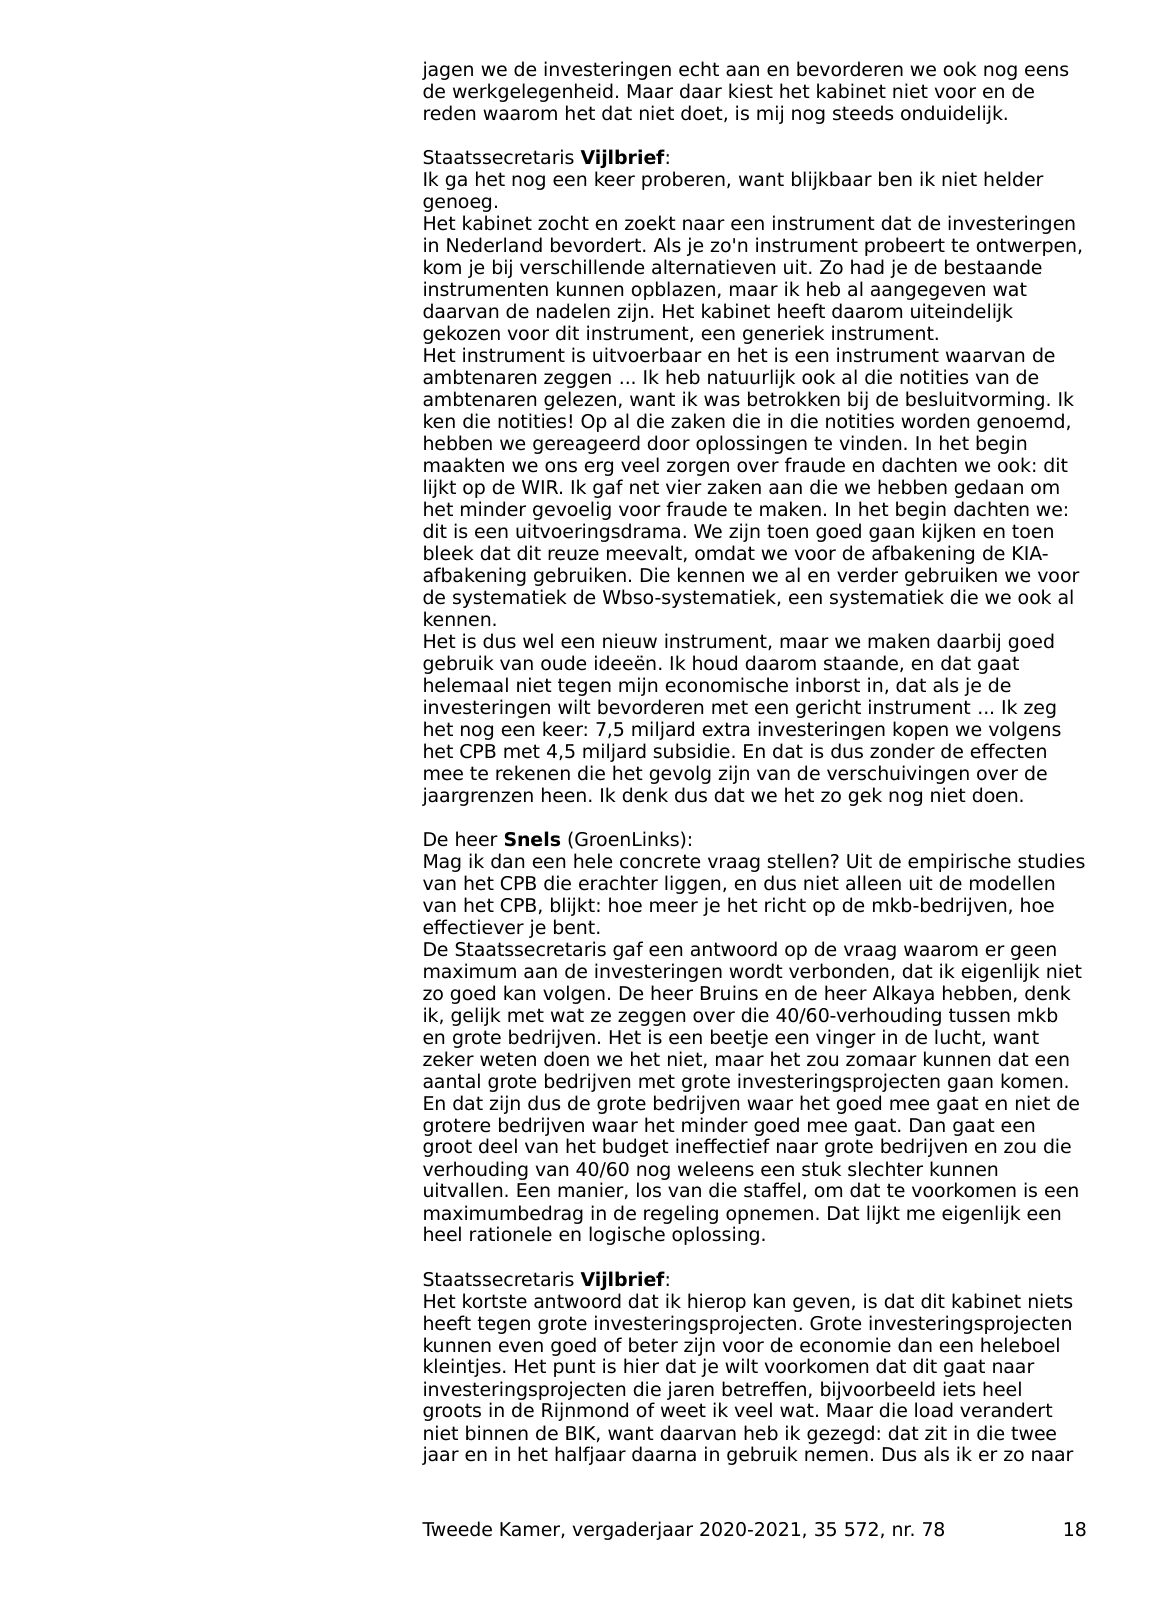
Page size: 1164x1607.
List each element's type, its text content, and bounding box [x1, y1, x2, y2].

text De heer Snels (GroenLinks): [422, 829, 1087, 851]
text Het is dus wel een nieuw instrument, maar we maken daarbij goed gebruik van oude ideeën. Ik houd daarom staande, en dat gaat helemaal niet tegen mijn economische inborst in, dat als je de investeringen wilt bevorderen met een gericht instrument ... Ik zeg het nog een keer: 7,5 miljard extra investeringen kopen we volgens het CPB met 4,5 miljard subsidie. En dat is dus zonder de effecten mee te rekenen die het gevolg zijn van de verschuivingen over de jaargrenzen heen. Ik denk dus dat we het zo gek nog niet doen. [422, 631, 1087, 807]
text De Staatssecretaris gaf een antwoord op de vraag waarom er geen maximum aan de investeringen wordt verbonden, dat ik eigenlijk niet zo goed kan volgen. De heer Bruins en de heer Alkaya hebben, denk ik, gelijk met wat ze zeggen over die 40/60-verhouding tussen mkb en grote bedrijven. Het is een beetje een vinger in de lucht, want zeker weten doen we het niet, maar het zou zomaar kunnen dat een aantal grote bedrijven met grote investeringsprojecten gaan komen. En dat zijn dus de grote bedrijven waar het goed mee gaat en niet de grotere bedrijven waar het minder goed mee gaat. Dan gaat een groot deel van het budget ineffectief naar grote bedrijven en zou die verhouding van 40/60 nog weleens een stuk slechter kunnen uitvallen. Een manier, los van die staffel, om dat te voorkomen is een maximumbedrag in de regeling opnemen. Dat lijkt me eigenlijk een heel rationele en logische oplossing. [422, 939, 1087, 1246]
text Het kabinet zocht en zoekt naar een instrument dat de investeringen in Nederland bevordert. Als je zo'n instrument probeert te ontwerpen, kom je bij verschillende alternatieven uit. Zo had je de bestaande instrumenten kunnen opblazen, maar ik heb al aangegeven wat daarvan de nadelen zijn. Het kabinet heeft daarom uiteindelijk gekozen voor dit instrument, een generiek instrument. [422, 213, 1087, 345]
text Het instrument is uitvoerbaar en het is een instrument waarvan de ambtenaren zeggen ... Ik heb natuurlijk ook al die notities van de ambtenaren gelezen, want ik was betrokken bij de besluitvorming. Ik ken die notities! Op al die zaken die in die notities worden genoemd, hebben we gereageerd door oplossingen te vinden. In het begin maakten we ons erg veel zorgen over fraude en dachten we ook: dit lijkt op de WIR. Ik gaf net vier zaken aan die we hebben gedaan om het minder gevoelig voor fraude te maken. In het begin dachten we: dit is een uitvoeringsdrama. We zijn toen goed gaan kijken en toen bleek dat dit reuze meevalt, omdat we voor de afbakening de KIA-afbakening gebruiken. Die kennen we al en verder gebruiken we voor de systematiek de Wbso-systematiek, een systematiek die we ook al kennen. [422, 345, 1087, 631]
text Staatssecretaris Vijlbrief: [422, 1268, 1087, 1291]
text jagen we de investeringen echt aan en bevorderen we ook nog eens de werkgelegenheid. Maar daar kiest het kabinet niet voor en de reden waarom het dat niet doet, is mij nog steeds onduidelijk. [422, 59, 1087, 125]
text Staatssecretaris Vijlbrief: [422, 147, 1087, 169]
text Mag ik dan een hele concrete vraag stellen? Uit de empirische studies van het CPB die erachter liggen, en dus niet alleen uit de modellen van het CPB, blijkt: hoe meer je het richt op de mkb-bedrijven, hoe effectiever je bent. [422, 851, 1087, 939]
text Het kortste antwoord dat ik hierop kan geven, is dat dit kabinet niets heeft tegen grote investeringsprojecten. Grote investeringsprojecten kunnen even goed of beter zijn voor de economie dan een heleboel kleintjes. Het punt is hier dat je wilt voorkomen dat dit gaat naar investeringsprojecten die jaren betreffen, bijvoorbeeld iets heel groots in de Rijnmond of weet ik veel wat. Maar die load verandert niet binnen de BIK, want daarvan heb ik gezegd: dat zit in die twee jaar en in het halfjaar daarna in gebruik nemen. Dus als ik er zo naar [422, 1291, 1087, 1466]
text Ik ga het nog een keer proberen, want blijkbaar ben ik niet helder genoeg. [422, 169, 1087, 213]
